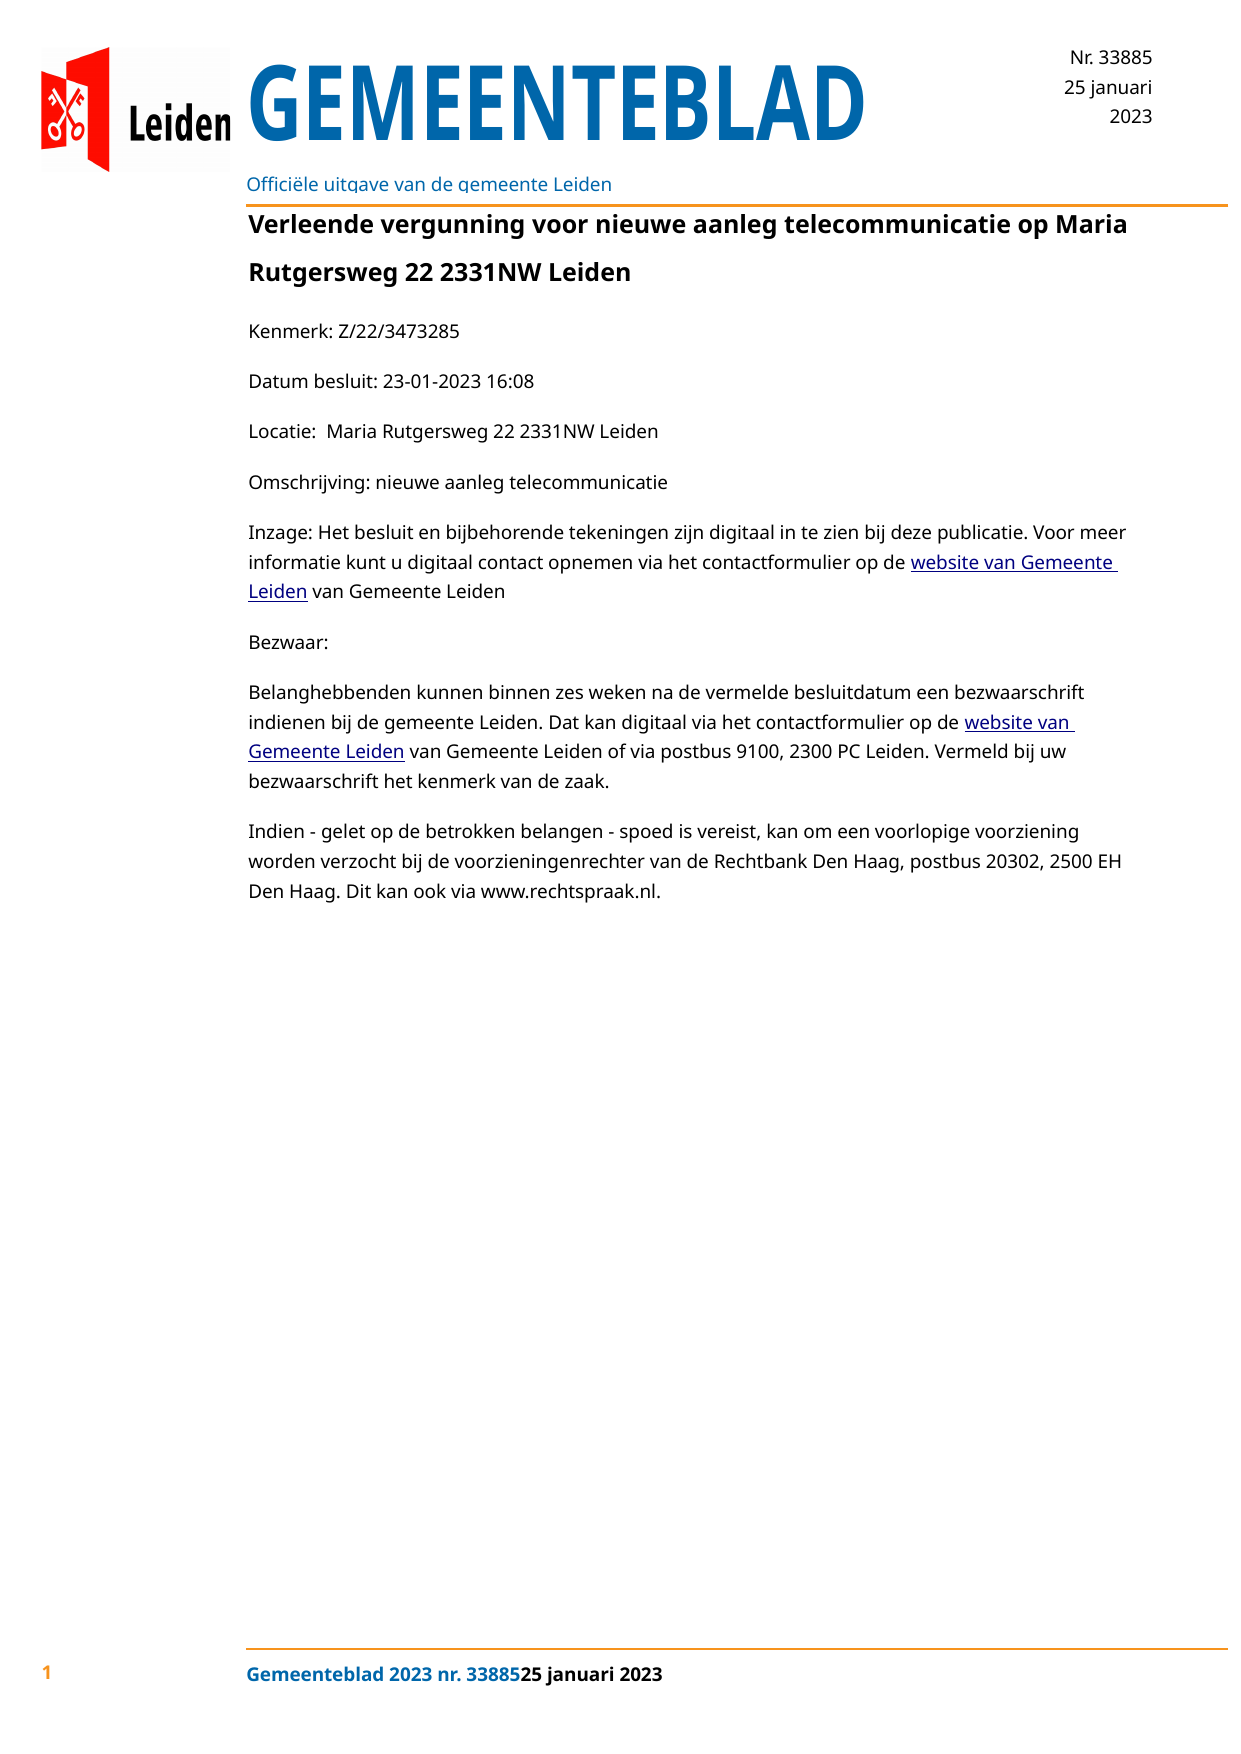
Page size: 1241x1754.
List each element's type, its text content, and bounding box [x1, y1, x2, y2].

text Bezwaar: [248, 629, 1152, 655]
text Locatie: Maria Rutgersweg 22 2331NW Leiden [248, 419, 1152, 444]
text Belanghebbenden kunnen binnen zes weken na de vermelde besluitdatum een bezwaarschrift indienen bij de gemeente Leiden. Dat kan digitaal via het contactformulier op de website van Gemeente Leiden van Gemeente Leiden of via postbus 9100, 2300 PC Leiden. Vermeld bij uw bezwaarschrift het kenmerk van de zaak. [248, 679, 1152, 794]
picture [41, 47, 231, 172]
text Kenmerk: Z/22/3473285 [248, 318, 1152, 344]
text Verleende vergunning voor nieuwe aanleg telecommunicatie op Maria Rutgersweg 22 2331NW Leiden [248, 207, 1152, 288]
text Datum besluit: 23-01-2023 16:08 [248, 368, 1152, 394]
text Indien - gelet op de betrokken belangen - spoed is vereist, kan om een voorlopige voorziening worden verzocht bij de voorzieningenrechter van de Rechtbank Den Haag, postbus 20302, 2500 EH Den Haag. Dit kan ook via www.rechtspraak.nl. [248, 819, 1152, 904]
text Omschrijving: nieuwe aanleg telecommunicatie [248, 469, 1152, 495]
text Inzage: Het besluit en bijbehorende tekeningen zijn digitaal in te zien bij deze publicatie. Voor meer informatie kunt u digitaal contact opnemen via het contactformulier op de website van Gemeente Leiden van Gemeente Leiden [248, 519, 1152, 604]
